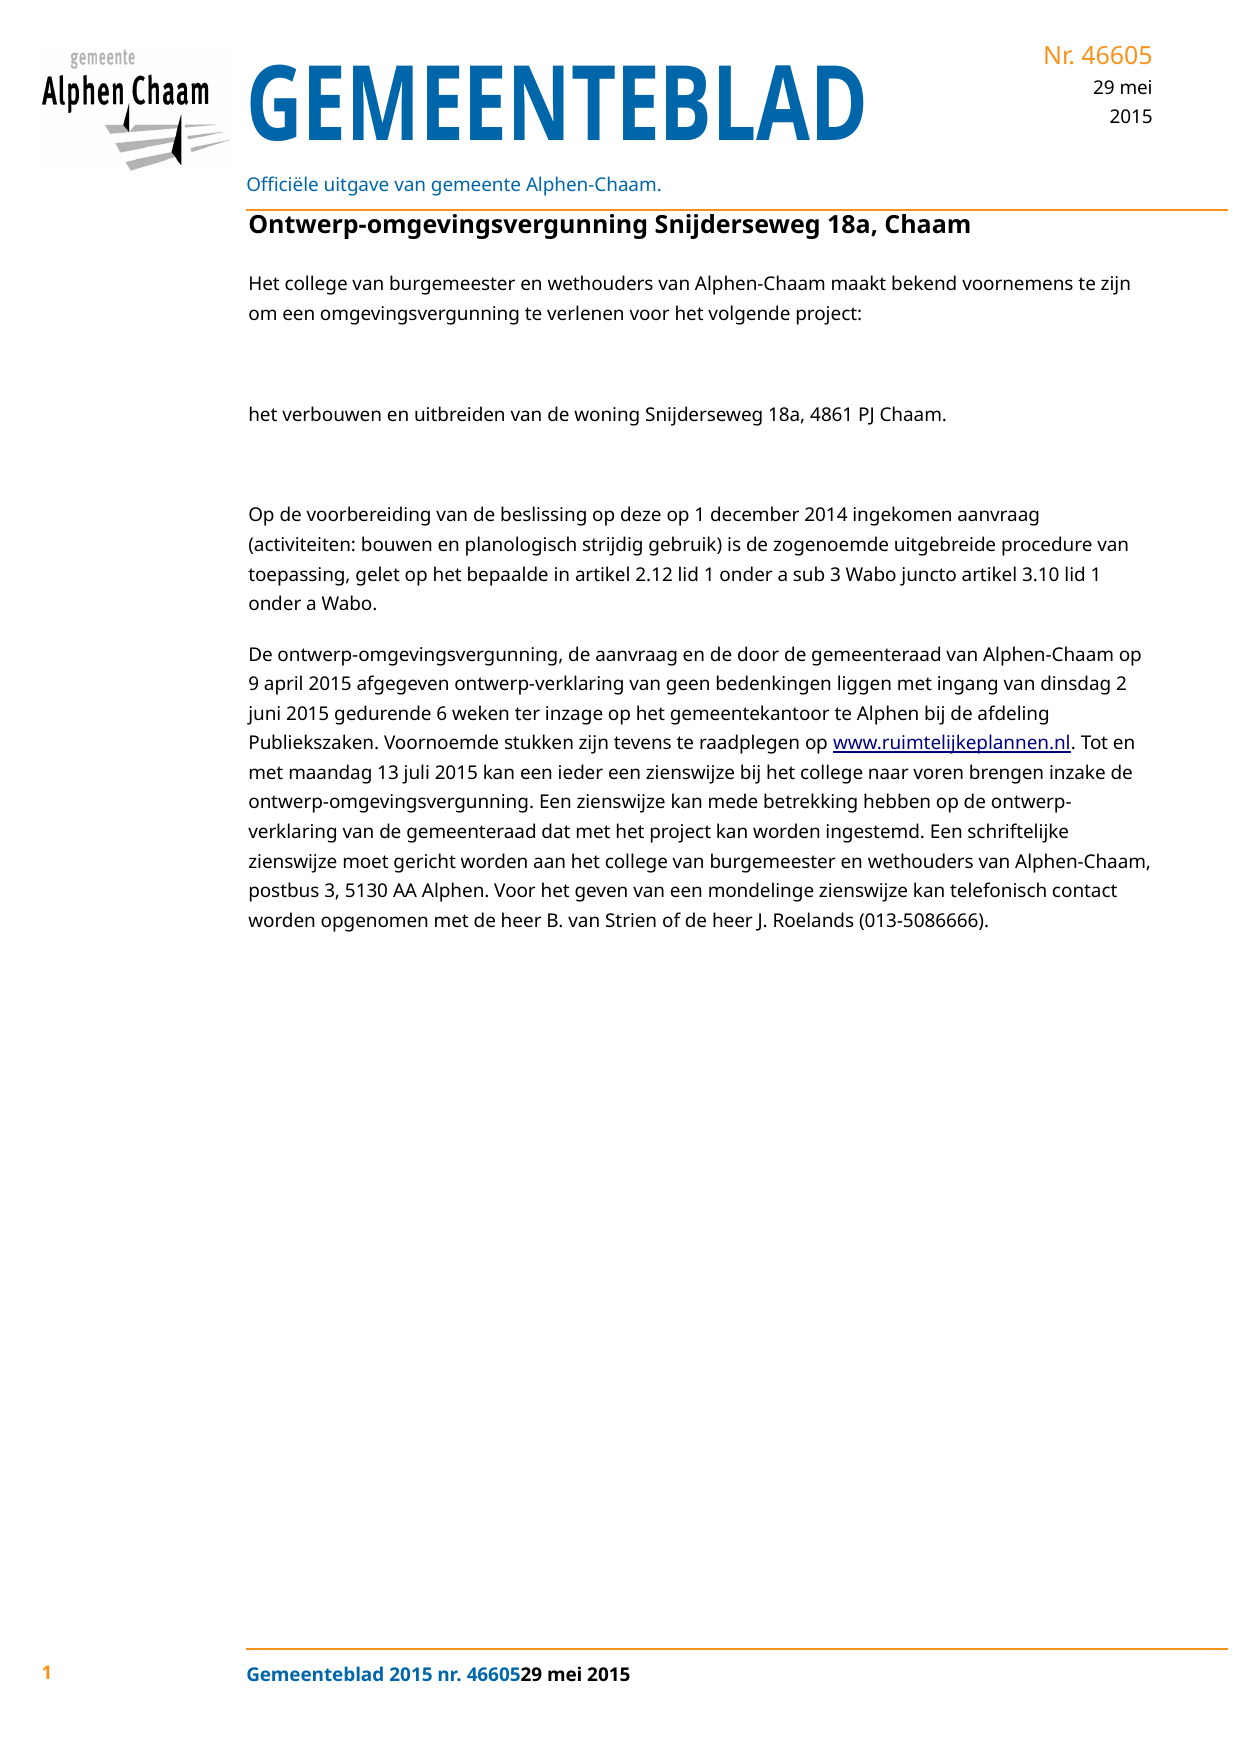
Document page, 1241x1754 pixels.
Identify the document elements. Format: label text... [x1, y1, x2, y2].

text Op de voorbereiding van de beslissing op deze op 1 december 2014 ingekomen aanvraag (activiteiten: bouwen en planologisch strijdig gebruik) is de zogenoemde uitgebreide procedure van toepassing, gelet op het bepaalde in artikel 2.12 lid 1 onder a sub 3 Wabo juncto artikel 3.10 lid 1 onder a Wabo. [248, 502, 1152, 616]
picture [41, 47, 231, 172]
text Het college van burgemeester en wethouders van Alphen-Chaam maakt bekend voornemens te zijn om een omgevingsvergunning te verlenen voor het volgende project: [248, 270, 1152, 326]
text De ontwerp-omgevingsvergunning, de aanvraag en de door de gemeenteraad van Alphen-Chaam op 9 april 2015 afgegeven ontwerp-verklaring van geen bedenkingen liggen met ingang van dinsdag 2 juni 2015 gedurende 6 weken ter inzage op het gemeentekantoor te Alphen bij de afdeling Publiekszaken. Voornoemde stukken zijn tevens te raadplegen op www.ruimtelijkeplannen.nl. Tot en met maandag 13 juli 2015 kan een ieder een zienswijze bij het college naar voren brengen inzake de ontwerp-omgevingsvergunning. Een zienswijze kan mede betrekking hebben op de ontwerp-verklaring van de gemeenteraad dat met het project kan worden ingestemd. Een schriftelijke zienswijze moet gericht worden aan het college van burgemeester en wethouders van Alphen-Chaam, postbus 3, 5130 AA Alphen. Voor het geven van een mondelinge zienswijze kan telefonisch contact worden opgenomen met de heer B. van Strien of de heer J. Roelands (013-5086666). [248, 641, 1152, 933]
text Ontwerp-omgevingsvergunning Snijderseweg 18a, Chaam [248, 211, 1152, 241]
text het verbouwen en uitbreiden van de woning Snijderseweg 18a, 4861 PJ Chaam. [248, 401, 1152, 426]
